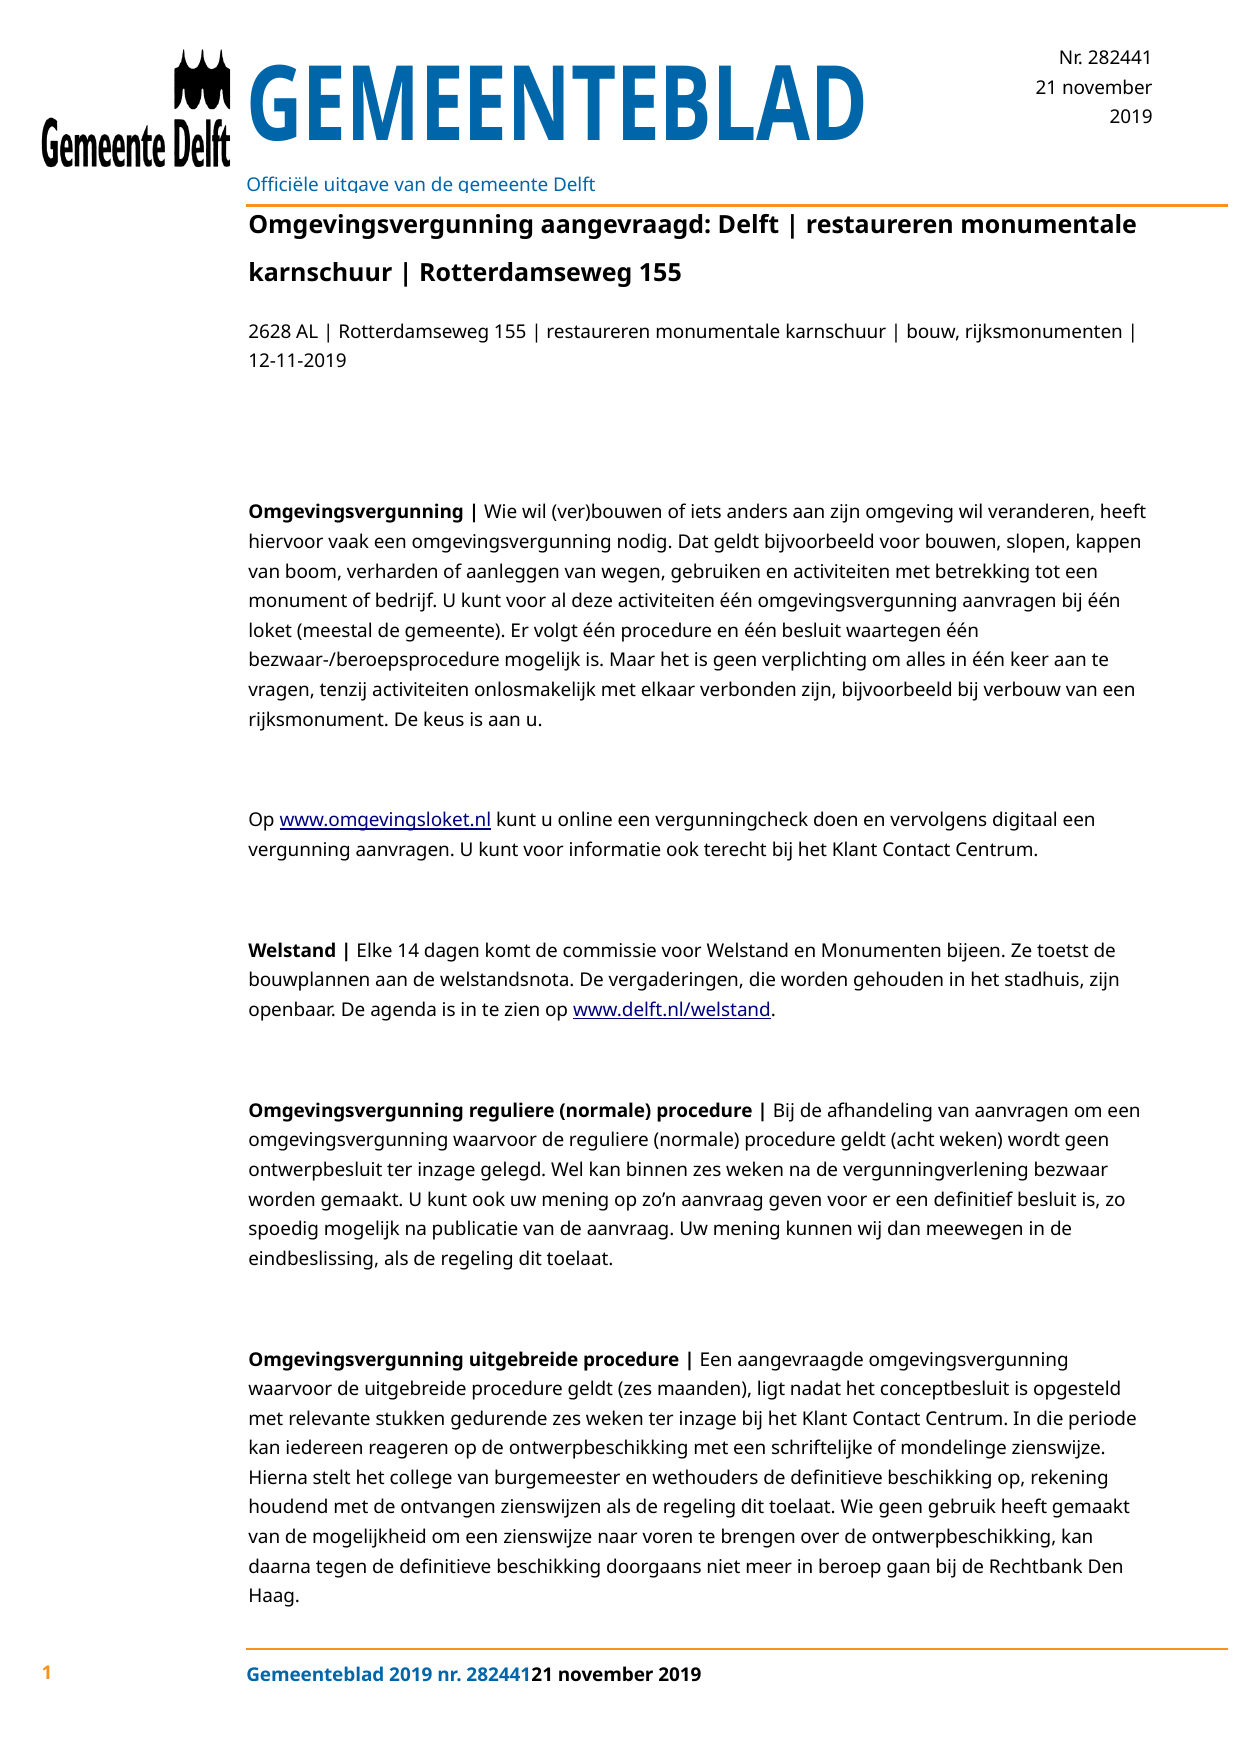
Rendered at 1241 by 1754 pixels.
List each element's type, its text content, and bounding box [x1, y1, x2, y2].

text Welstand | Elke 14 dagen komt de commissie voor Welstand en Monumenten bijeen. Ze toetst de bouwplannen aan de welstandsnota. De vergaderingen, die worden gehouden in het stadhuis, zijn openbaar. De agenda is in te zien op www.delft.nl/welstand. [248, 937, 1152, 1022]
text Omgevingsvergunning uitgebreide procedure | Een aangevraagde omgevingsvergunning waarvoor de uitgebreide procedure geldt (zes maanden), ligt nadat het conceptbesluit is opgesteld met relevante stukken gedurende zes weken ter inzage bij het Klant Contact Centrum. In die periode kan iedereen reageren op de ontwerpbeschikking met een schriftelijke of mondelinge zienswijze. Hierna stelt het college van burgemeester en wethouders de definitieve beschikking op, rekening houdend met de ontvangen zienswijzen als de regeling dit toelaat. Wie geen gebruik heeft gemaakt van de mogelijkheid om een zienswijze naar voren te brengen over de ontwerpbeschikking, kan daarna tegen de definitieve beschikking doorgaans niet meer in beroep gaan bij de Rechtbank Den Haag. [248, 1346, 1152, 1608]
text Op www.omgevingsloket.nl kunt u online een vergunningcheck doen en vervolgens digitaal een vergunning aanvragen. U kunt voor informatie ook terecht bij het Klant Contact Centrum. [248, 807, 1152, 862]
picture [41, 47, 231, 172]
text Omgevingsvergunning aangevraagd: Delft | restaureren monumentale karnschuur | Rotterdamseweg 155 [248, 207, 1152, 288]
text Omgevingsvergunning | Wie wil (ver)bouwen of iets anders aan zijn omgeving wil veranderen, heeft hiervoor vaak een omgevingsvergunning nodig. Dat geldt bijvoorbeeld voor bouwen, slopen, kappen van boom, verharden of aanleggen van wegen, gebruiken en activiteiten met betrekking tot een monument of bedrijf. U kunt voor al deze activiteiten één omgevingsvergunning aanvragen bij één loket (meestal de gemeente). Er volgt één procedure en één besluit waartegen één bezwaar-/beroepsprocedure mogelijk is. Maar het is geen verplichting om alles in één keer aan te vragen, tenzij activiteiten onlosmakelijk met elkaar verbonden zijn, bijvoorbeeld bij verbouw van een rijksmonument. De keus is aan u. [248, 499, 1152, 732]
text 2628 AL | Rotterdamseweg 155 | restaureren monumentale karnschuur | bouw, rijksmonumenten | 12-11-2019 [248, 318, 1152, 373]
text Omgevingsvergunning reguliere (normale) procedure | Bij de afhandeling van aanvragen om een omgevingsvergunning waarvoor de reguliere (normale) procedure geldt (acht weken) wordt geen ontwerpbesluit ter inzage gelegd. Wel kan binnen zes weken na de vergunningverlening bezwaar worden gemaakt. U kunt ook uw mening op zo’n aanvraag geven voor er een definitief besluit is, zo spoedig mogelijk na publicatie van de aanvraag. Uw mening kunnen wij dan meewegen in de eindbeslissing, als de regeling dit toelaat. [248, 1097, 1152, 1271]
